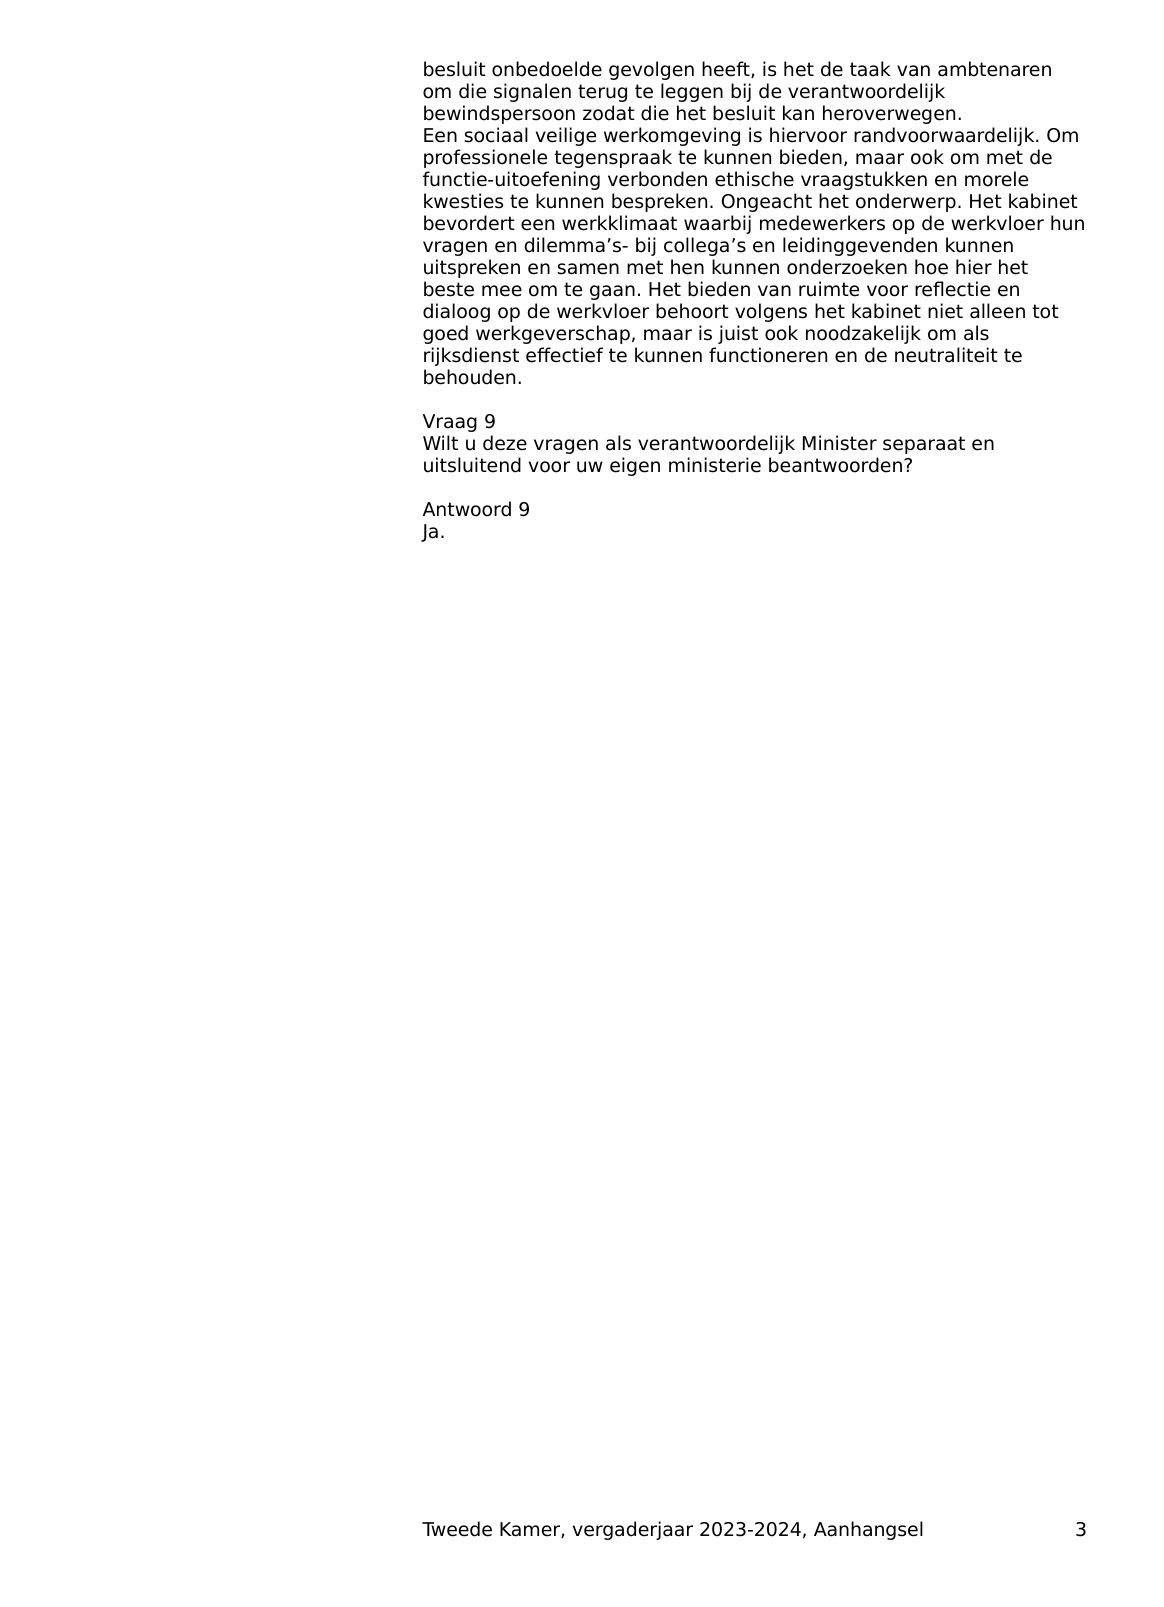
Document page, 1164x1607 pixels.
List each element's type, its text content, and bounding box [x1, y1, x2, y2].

text Ja. [422, 521, 1087, 543]
text Vraag 9 [422, 411, 1087, 433]
text Wilt u deze vragen als verantwoordelijk Minister separaat en uitsluitend voor uw eigen ministerie beantwoorden? [422, 433, 1087, 477]
text Antwoord 9 [422, 499, 1087, 521]
text besluit onbedoelde gevolgen heeft, is het de taak van ambtenaren om die signalen terug te leggen bij de verantwoordelijk bewindspersoon zodat die het besluit kan heroverwegen. [422, 59, 1087, 125]
text Een sociaal veilige werkomgeving is hiervoor randvoorwaardelijk. Om professionele tegenspraak te kunnen bieden, maar ook om met de functie-uitoefening verbonden ethische vraagstukken en morele kwesties te kunnen bespreken. Ongeacht het onderwerp. Het kabinet bevordert een werkklimaat waarbij medewerkers op de werkvloer hun vragen en dilemma’s- bij collega’s en leidinggevenden kunnen uitspreken en samen met hen kunnen onderzoeken hoe hier het beste mee om te gaan. Het bieden van ruimte voor reflectie en dialoog op de werkvloer behoort volgens het kabinet niet alleen tot goed werkgeverschap, maar is juist ook noodzakelijk om als rijksdienst effectief te kunnen functioneren en de neutraliteit te behouden. [422, 125, 1087, 389]
